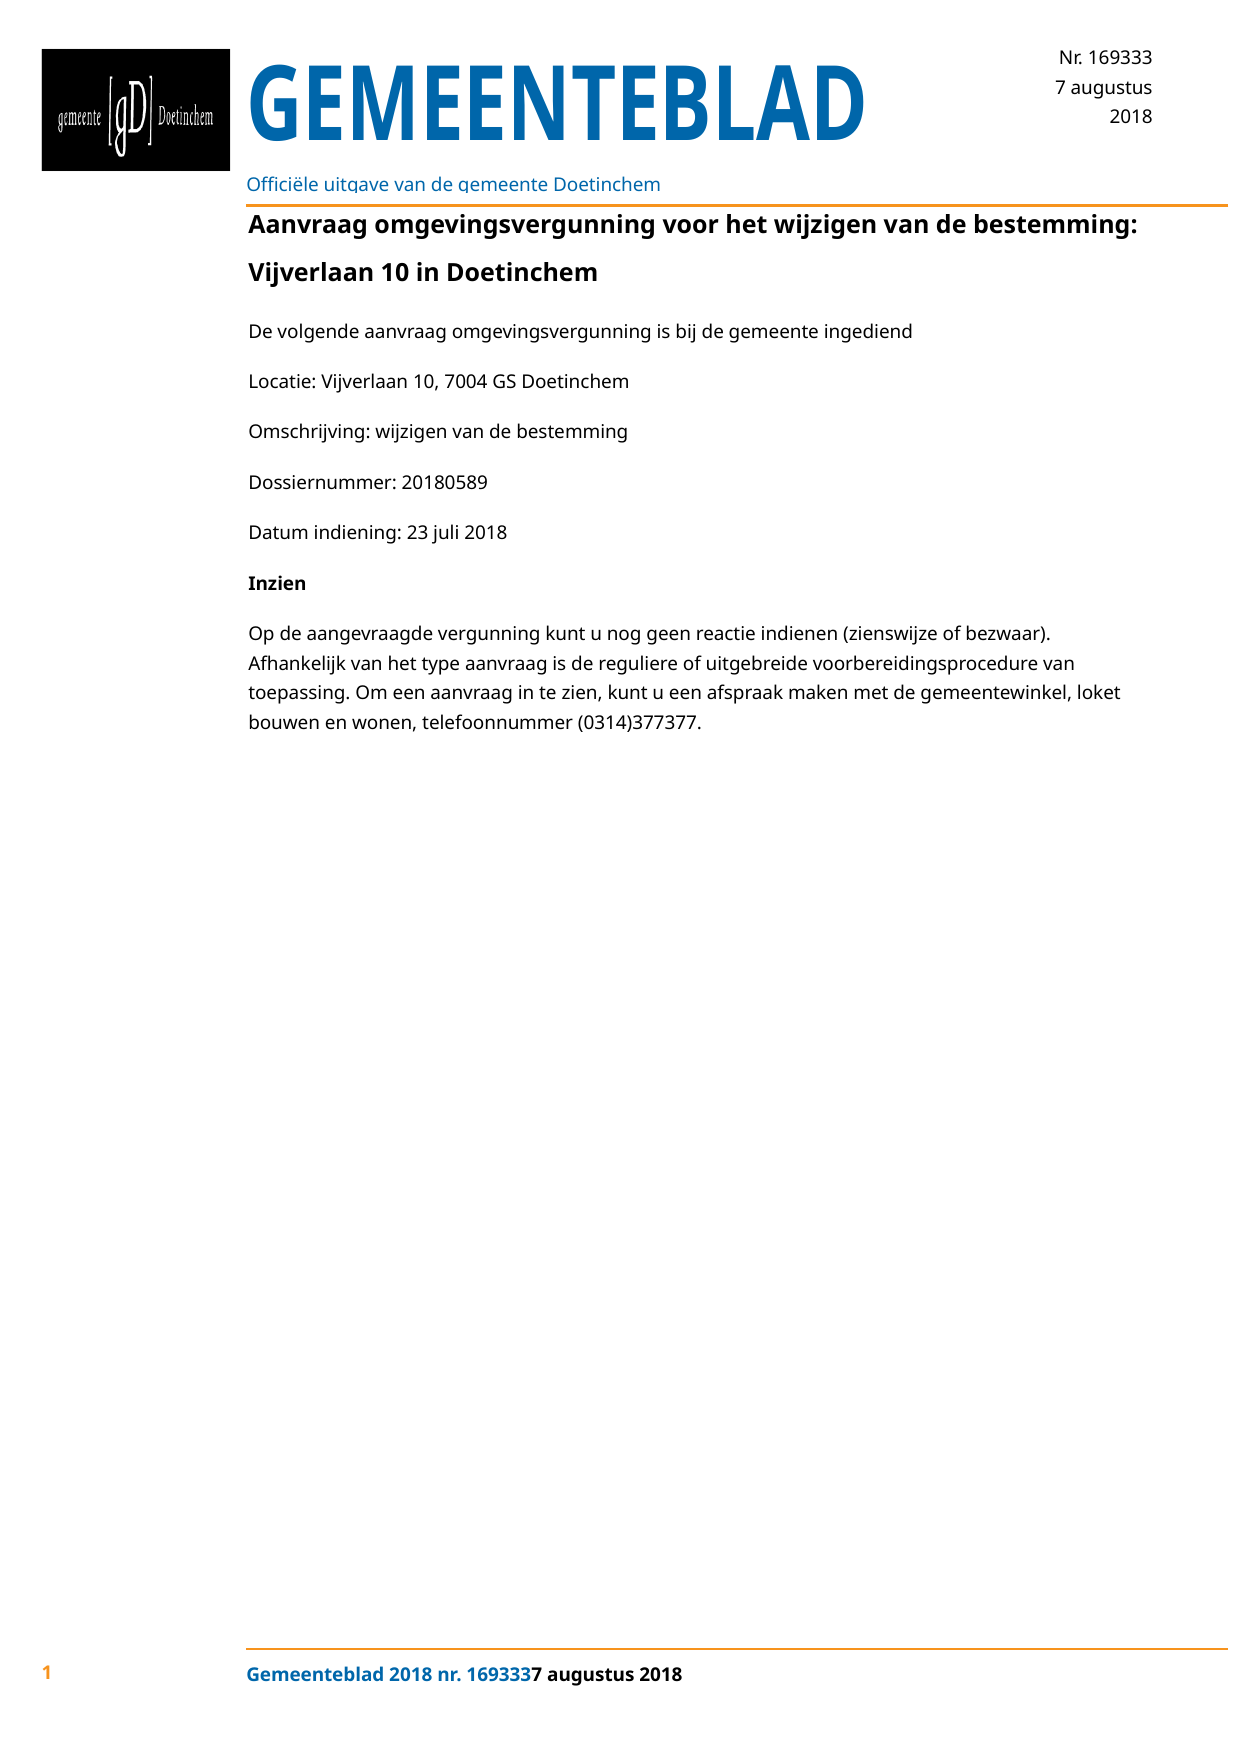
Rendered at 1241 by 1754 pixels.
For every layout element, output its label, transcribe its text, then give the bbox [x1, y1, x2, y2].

text Omschrijving: wijzigen van de bestemming [248, 419, 1152, 444]
picture [41, 47, 231, 172]
text De volgende aanvraag omgevingsvergunning is bij de gemeente ingediend [248, 318, 1152, 344]
text Dossiernummer: 20180589 [248, 469, 1152, 495]
text Locatie: Vijverlaan 10, 7004 GS Doetinchem [248, 368, 1152, 394]
text Datum indiening: 23 juli 2018 [248, 519, 1152, 545]
text Aanvraag omgevingsvergunning voor het wijzigen van de bestemming: Vijverlaan 10 in Doetinchem [248, 207, 1152, 288]
text Op de aangevraagde vergunning kunt u nog geen reactie indienen (zienswijze of bezwaar). Afhankelijk van het type aanvraag is de reguliere of uitgebreide voorbereidingsprocedure van toepassing. Om een aanvraag in te zien, kunt u een afspraak maken met de gemeentewinkel, loket bouwen en wonen, telefoonnummer (0314)377377. [248, 620, 1152, 735]
text Inzien [248, 570, 1152, 596]
